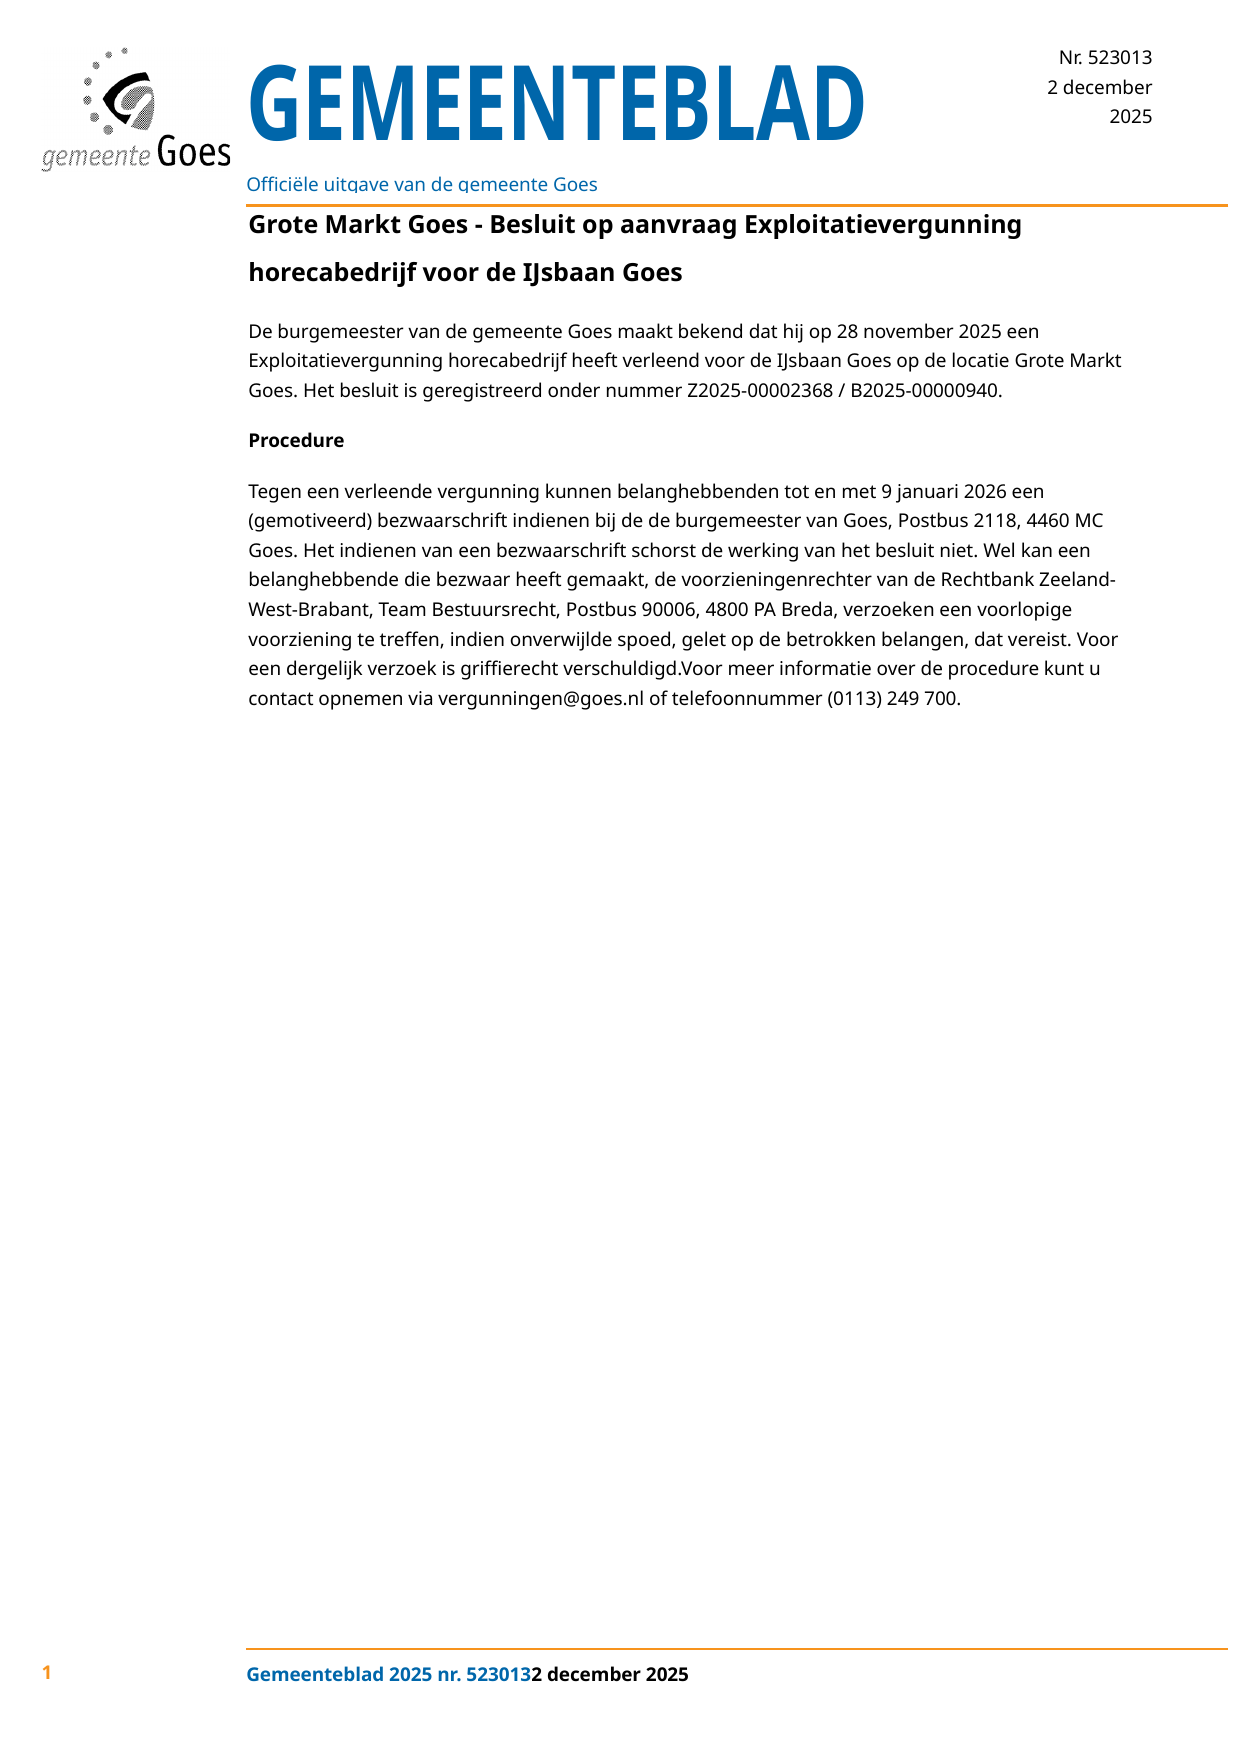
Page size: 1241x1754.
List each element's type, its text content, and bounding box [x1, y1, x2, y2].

text De burgemeester van de gemeente Goes maakt bekend dat hij op 28 november 2025 een Exploitatievergunning horecabedrijf heeft verleend voor de IJsbaan Goes op de locatie Grote Markt Goes. Het besluit is geregistreerd onder nummer Z2025-00002368 / B2025-00000940. [248, 318, 1152, 403]
picture [41, 47, 231, 172]
text Grote Markt Goes - Besluit op aanvraag Exploitatievergunning horecabedrijf voor de IJsbaan Goes [248, 207, 1152, 288]
text Tegen een verleende vergunning kunnen belanghebbenden tot en met 9 januari 2026 een (gemotiveerd) bezwaarschrift indienen bij de de burgemeester van Goes, Postbus 2118, 4460 MC Goes. Het indienen van een bezwaarschrift schorst de werking van het besluit niet. Wel kan een belanghebbende die bezwaar heeft gemaakt, de voorzieningenrechter van de Rechtbank Zeeland-West-Brabant, Team Bestuursrecht, Postbus 90006, 4800 PA Breda, verzoeken een voorlopige voorziening te treffen, indien onverwijlde spoed, gelet op de betrokken belangen, dat vereist. Voor een dergelijk verzoek is griffierecht verschuldigd.Voor meer informatie over de procedure kunt u contact opnemen via vergunningen@goes.nl of telefoonnummer (0113) 249 700. [248, 478, 1152, 711]
text Procedure [248, 427, 1152, 453]
